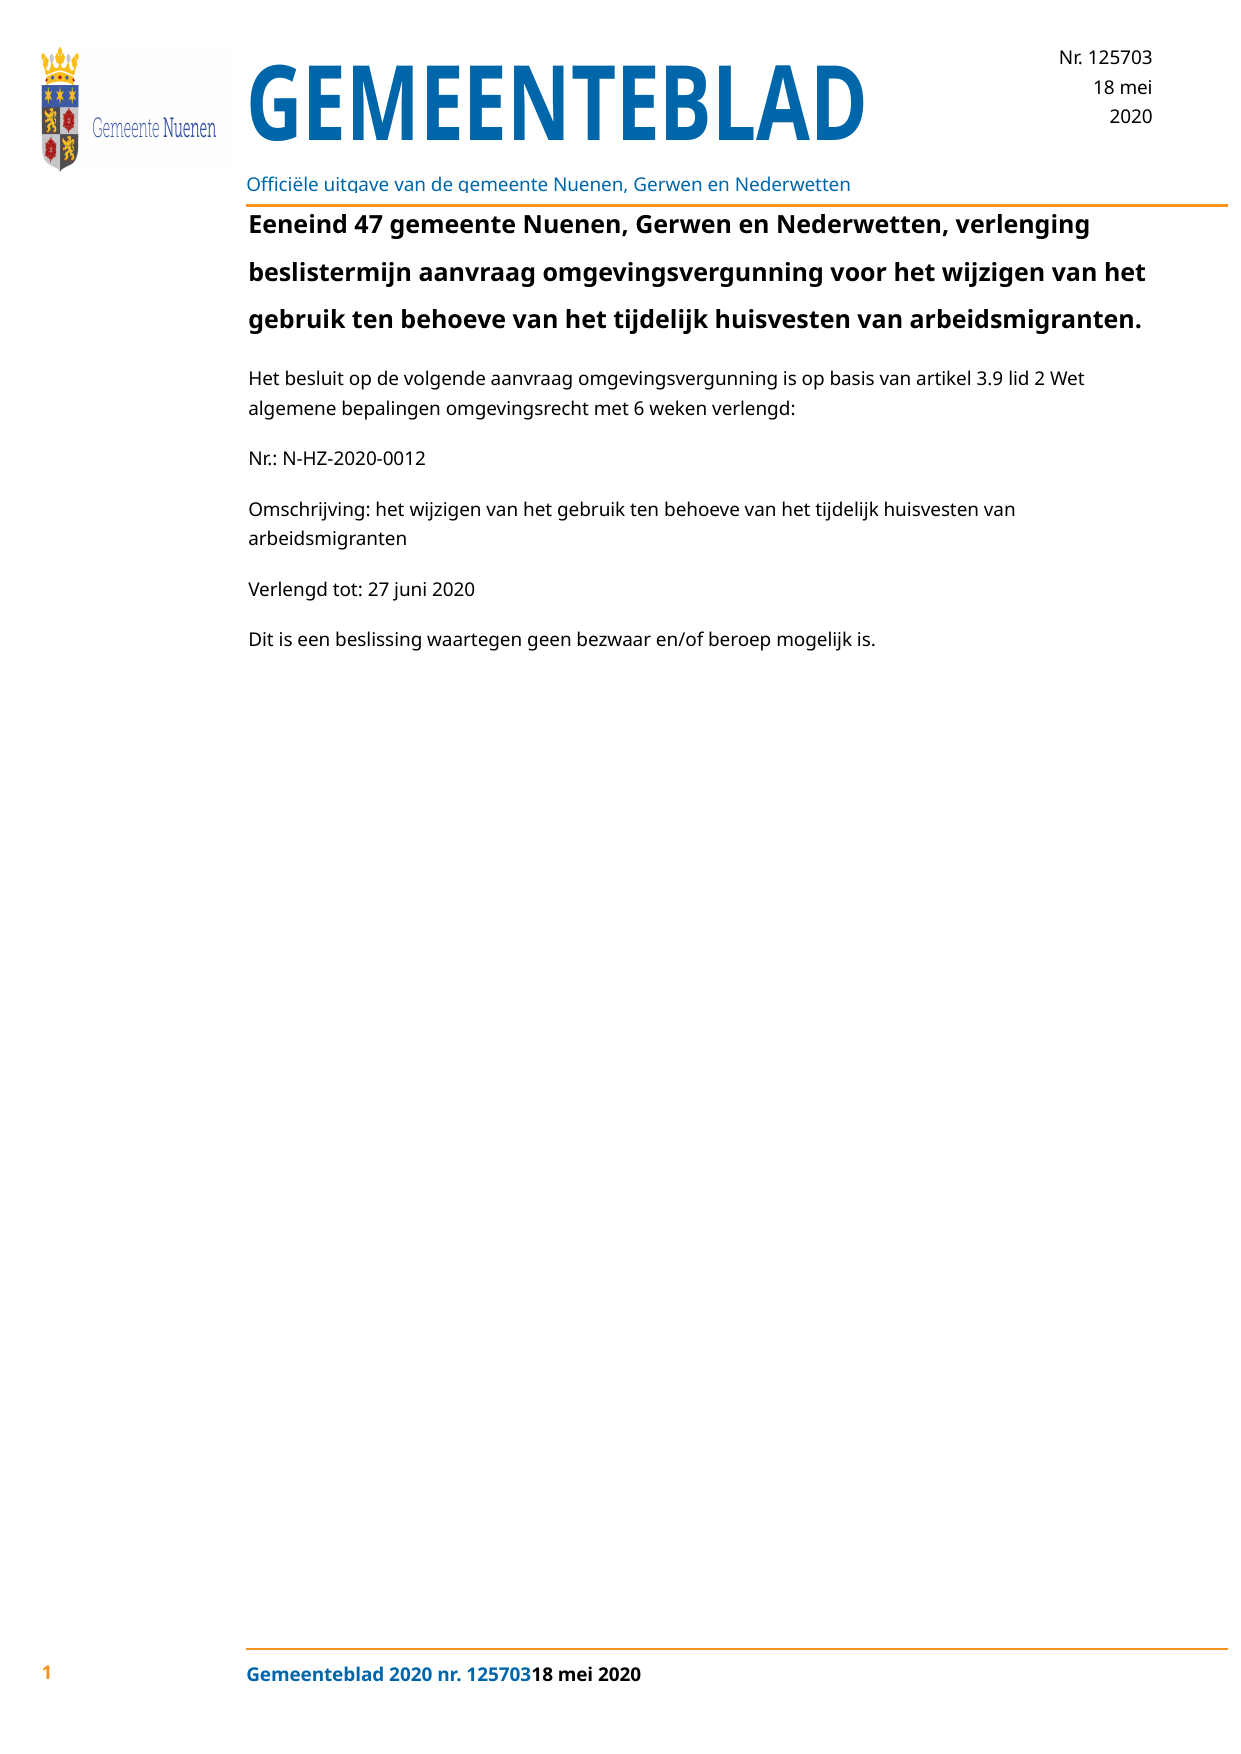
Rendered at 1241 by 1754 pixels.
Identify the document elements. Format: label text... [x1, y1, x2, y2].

picture [41, 47, 231, 172]
text Eeneind 47 gemeente Nuenen, Gerwen en Nederwetten, verlenging beslistermijn aanvraag omgevingsvergunning voor het wijzigen van het gebruik ten behoeve van het tijdelijk huisvesten van arbeidsmigranten. [248, 207, 1152, 336]
text Het besluit op de volgende aanvraag omgevingsvergunning is op basis van artikel 3.9 lid 2 Wet algemene bepalingen omgevingsrecht met 6 weken verlengd: [248, 366, 1152, 421]
text Verlengd tot: 27 juni 2020 [248, 576, 1152, 602]
text Dit is een beslissing waartegen geen bezwaar en/of beroep mogelijk is. [248, 626, 1152, 652]
text Omschrijving: het wijzigen van het gebruik ten behoeve van het tijdelijk huisvesten van arbeidsmigranten [248, 496, 1152, 551]
text Nr.: N-HZ-2020-0012 [248, 446, 1152, 471]
